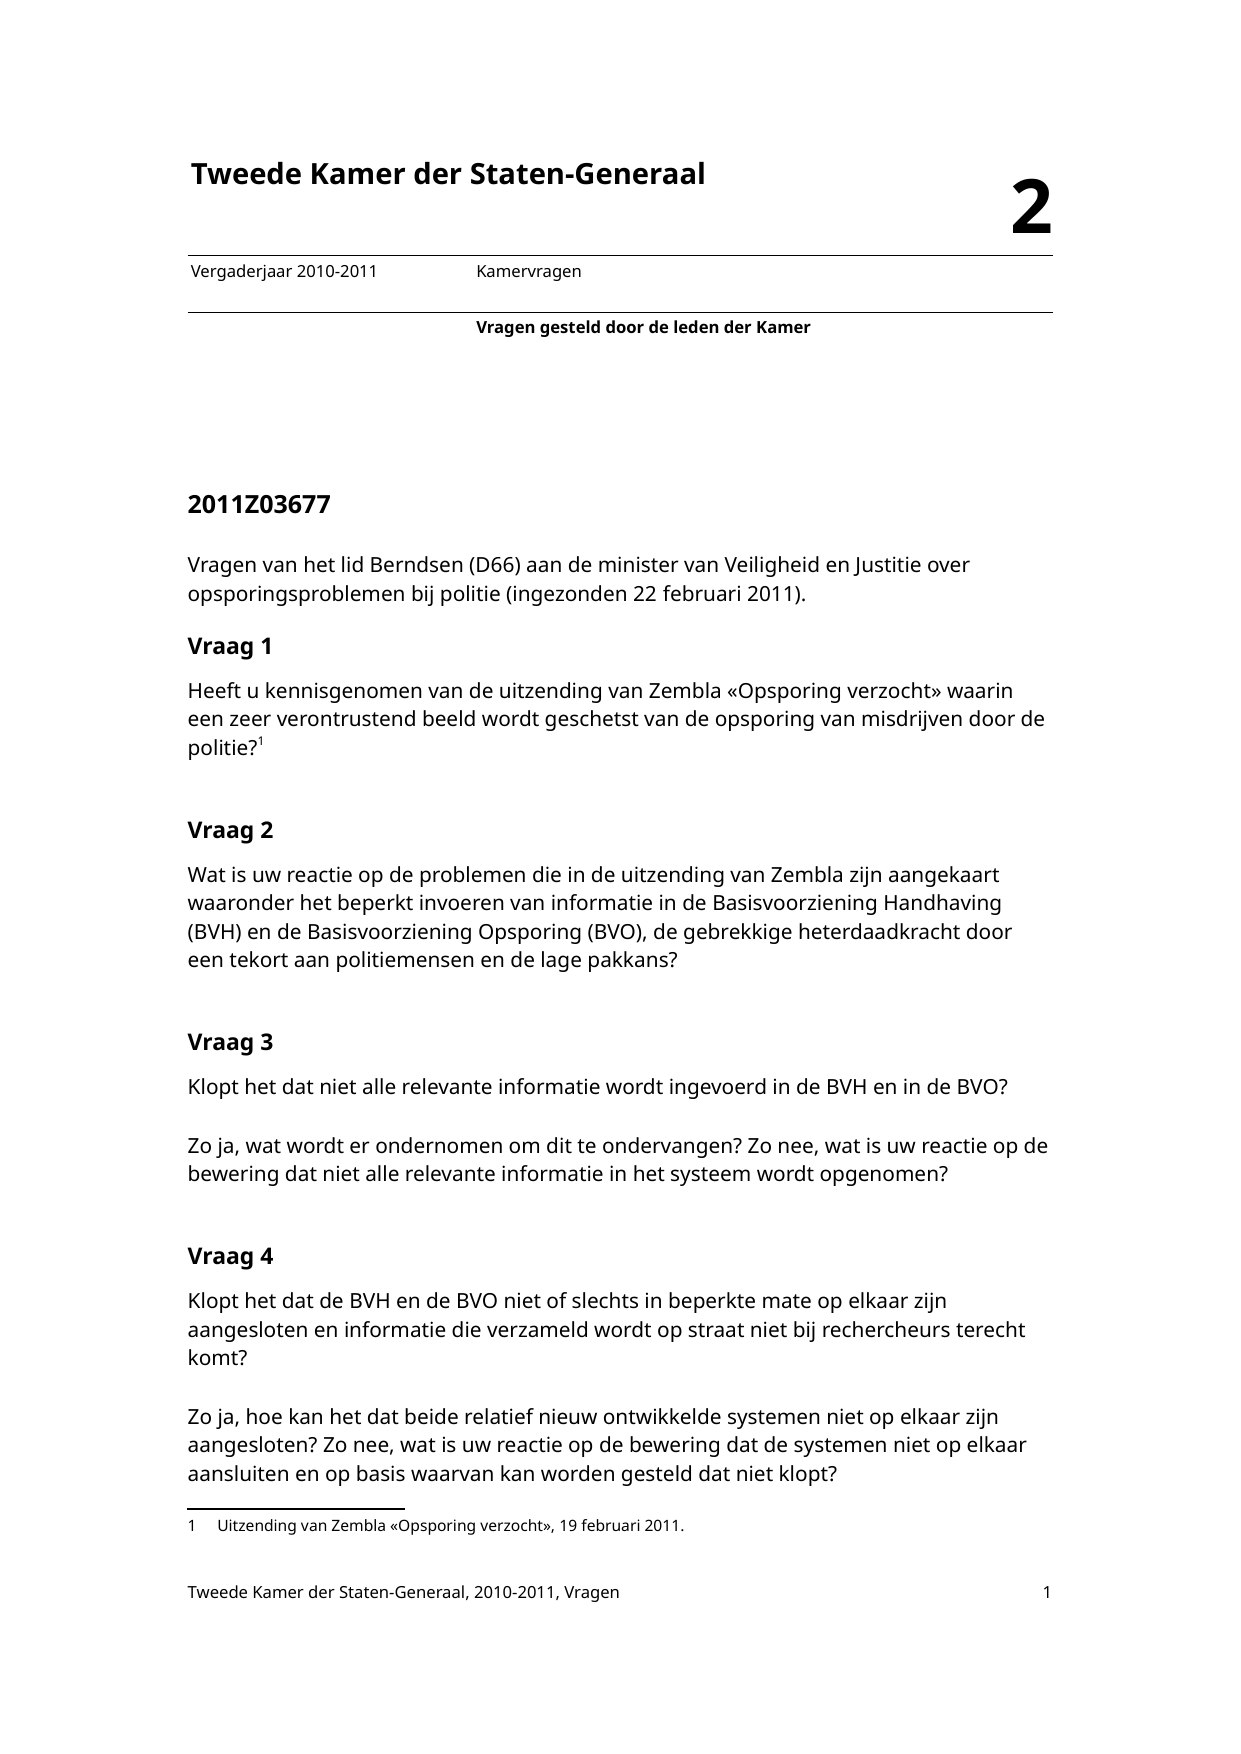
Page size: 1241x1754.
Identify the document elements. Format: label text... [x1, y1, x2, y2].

subtitle Vraag 4 [187, 1240, 1053, 1272]
subtitle Vraag 2 [187, 814, 1053, 845]
table_cell Vergaderjaar 2010-2011 [188, 256, 473, 312]
subtitle Vraag 3 [187, 1026, 1053, 1057]
text Wat is uw reactie op de problemen die in de uitzending van Zembla zijn aangekaart waaronder het beperkt invoeren van informatie in de Basisvoorziening Handhaving (BVH) en de Basisvoorziening Opsporing (BVO), de gebrekkige heterdaadkracht door een tekort aan politiemensen en de lage pakkans? [187, 860, 1053, 974]
text Zo ja, wat wordt er ondernomen om dit te ondervangen? Zo nee, wat is uw reactie op de bewering dat niet alle relevante informatie in het systeem wordt opgenomen? [187, 1131, 1053, 1188]
text Klopt het dat niet alle relevante informatie wordt ingevoerd in de BVH en in de BVO? [187, 1072, 1053, 1101]
table_cell [188, 313, 473, 339]
text Heeft u kennisgenomen van de uitzending van Zembla «Opsporing verzocht» waarin een zeer verontrustend beeld wordt geschetst van de opsporing van misdrijven door de politie? [187, 676, 1053, 761]
text Klopt het dat de BVH en de BVO niet of slechts in beperkte mate op elkaar zijn aangesloten en informatie die verzameld wordt op straat niet bij rechercheurs terecht komt? [187, 1287, 1053, 1372]
text Vragen van het lid Berndsen (D66) aan de minister van Veiligheid en Justitie over opsporingsproblemen bij politie (ingezonden 22 februari 2011). [187, 550, 1053, 607]
subtitle Vraag 1 [187, 630, 1053, 661]
text 2011Z03677 [187, 487, 1053, 521]
table_header Tweede Kamer der Staten-Generaal [188, 150, 879, 255]
text Uitzending van Zembla «Opsporing verzocht», 19 februari 2011. [187, 1508, 1053, 1536]
text Zo ja, hoe kan het dat beide relatief nieuw ontwikkelde systemen niet op elkaar zijn aangesloten? Zo nee, wat is uw reactie op de bewering dat de systemen niet op elkaar aansluiten en op basis waarvan kan worden gesteld dat niet klopt? [187, 1402, 1053, 1487]
table_cell Vragen gesteld door de leden der Kamer [473, 313, 1053, 339]
table_header 2 [880, 150, 1053, 255]
table_cell Kamervragen [473, 256, 1053, 312]
